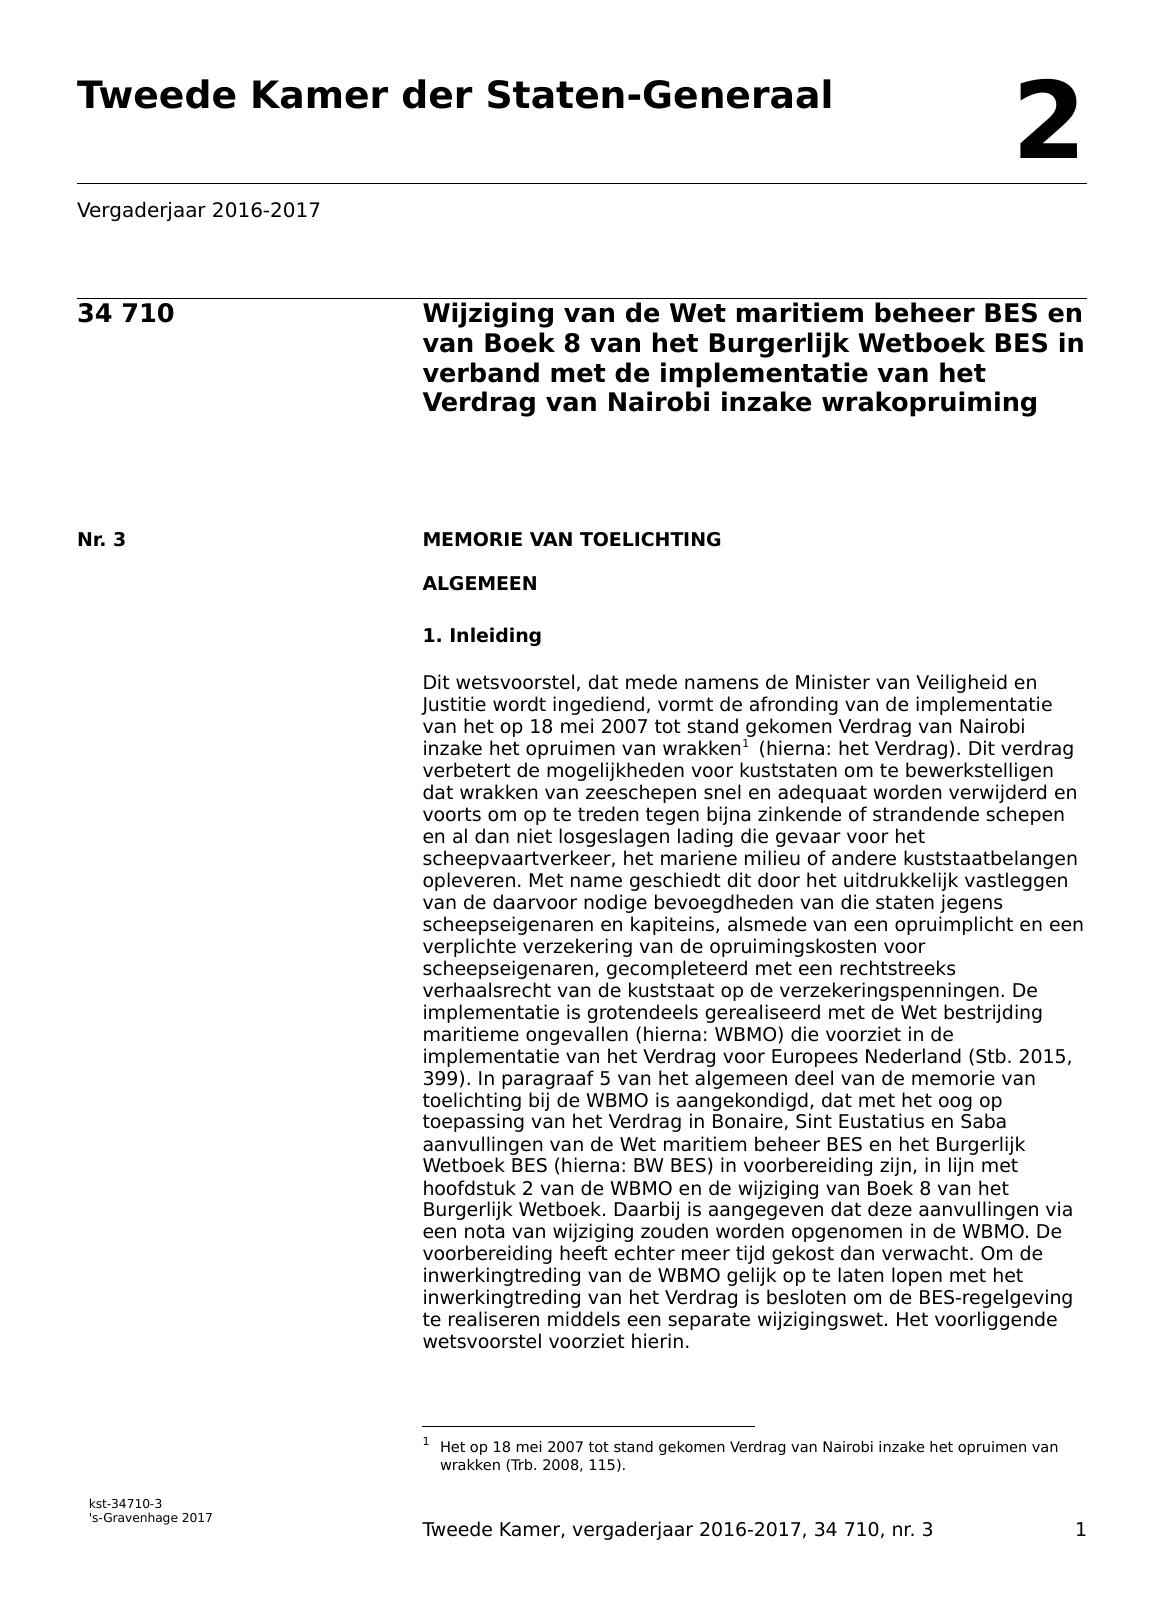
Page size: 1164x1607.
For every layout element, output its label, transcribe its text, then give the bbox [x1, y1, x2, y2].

subtitle ALGEMEEN [422, 573, 1087, 595]
table_header 2 [886, 59, 1087, 183]
text 's-Gravenhage 2017 [88, 1511, 323, 1525]
table_cell Vergaderjaar 2016-2017 [77, 184, 1087, 298]
subtitle Nr. 3 MEMORIE VAN TOELICHTING [77, 529, 1087, 551]
text Dit wetsvoorstel, dat mede namens de Minister van Veiligheid en Justitie wordt ingediend, vormt de afronding van de implementatie van het op 18 mei 2007 tot stand gekomen Verdrag van Nairobi inzake het opruimen van wrakken (hierna: het Verdrag). Dit verdrag verbetert de mogelijkheden voor kuststaten om te bewerkstelligen dat wrakken van zeeschepen snel en adequaat worden verwijderd en voorts om op te treden tegen bijna zinkende of strandende schepen en al dan niet losgeslagen lading die gevaar voor het scheepvaartverkeer, het mariene milieu of andere kuststaatbelangen opleveren. Met name geschiedt dit door het uitdrukkelijk vastleggen van de daarvoor nodige bevoegdheden van die staten jegens scheepseigenaren en kapiteins, alsmede van een opruimplicht en een verplichte verzekering van de opruimingskosten voor scheepseigenaren, gecompleteerd met een rechtstreeks verhaalsrecht van de kuststaat op de verzekeringspenningen. De implementatie is grotendeels gerealiseerd met de Wet bestrijding maritieme ongevallen (hierna: WBMO) die voorziet in de implementatie van het Verdrag voor Europees Nederland (Stb. 2015, 399). In paragraaf 5 van het algemeen deel van de memorie van toelichting bij de WBMO is aangekondigd, dat met het oog op toepassing van het Verdrag in Bonaire, Sint Eustatius en Saba aanvullingen van de Wet maritiem beheer BES en het Burgerlijk Wetboek BES (hierna: BW BES) in voorbereiding zijn, in lijn met hoofdstuk 2 van de WBMO en de wijziging van Boek 8 van het Burgerlijk Wetboek. Daarbij is aangegeven dat deze aanvullingen via een nota van wijziging zouden worden opgenomen in de WBMO. De voorbereiding heeft echter meer tijd gekost dan verwacht. Om de inwerkingtreding van de WBMO gelijk op te laten lopen met het inwerkingtreding van het Verdrag is besloten om de BES-regelgeving te realiseren middels een separate wijzigingswet. Het voorliggende wetsvoorstel voorziet hierin. [422, 672, 1087, 1353]
subtitle 1. Inleiding [422, 625, 1087, 647]
subtitle 34 710 Wijziging van de Wet maritiem beheer BES en van Boek 8 van het Burgerlijk Wetboek BES in verband met de implementatie van het Verdrag van Nairobi inzake wrakopruiming [77, 299, 1087, 418]
text kst-34710-3 [88, 1497, 323, 1511]
text Het op 18 mei 2007 tot stand gekomen Verdrag van Nairobi inzake het opruimen van wrakken (Trb. 2008, 115). [422, 1435, 1087, 1474]
table_header Tweede Kamer der Staten-Generaal [77, 59, 886, 183]
